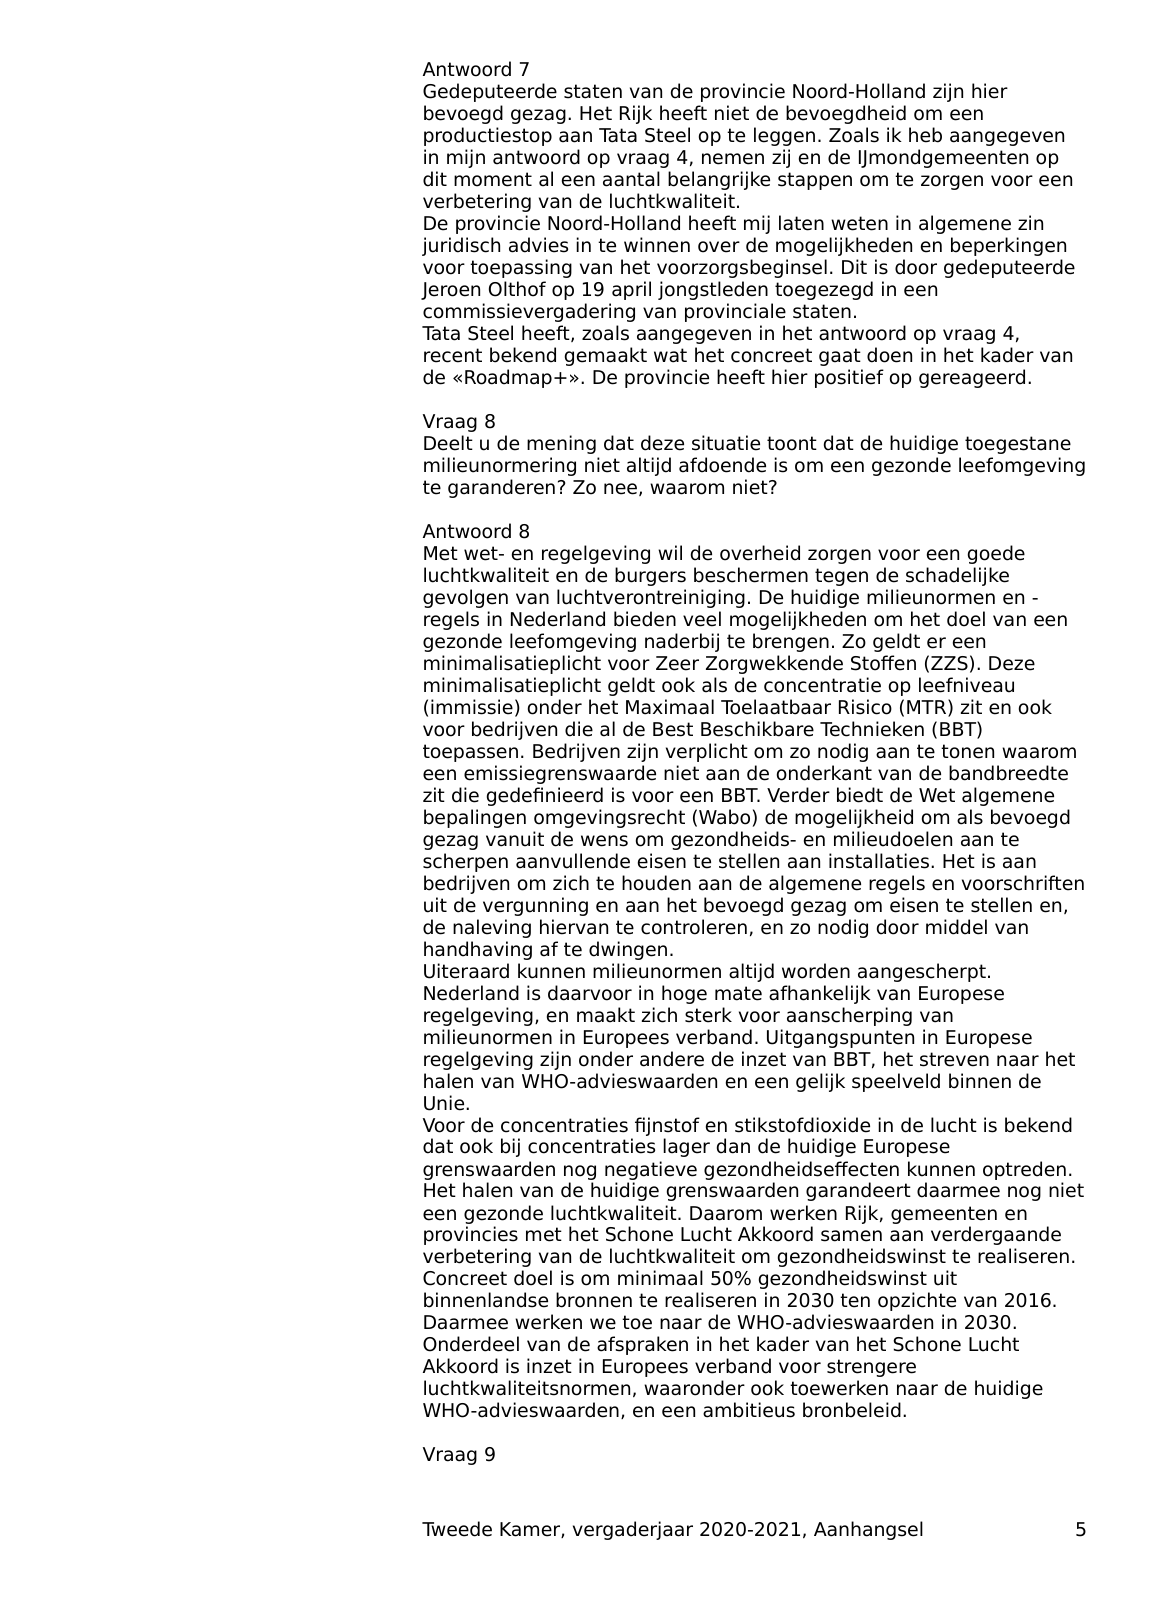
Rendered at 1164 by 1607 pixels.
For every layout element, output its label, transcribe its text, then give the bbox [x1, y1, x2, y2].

text De provincie Noord-Holland heeft mij laten weten in algemene zin juridisch advies in te winnen over de mogelijkheden en beperkingen voor toepassing van het voorzorgsbeginsel. Dit is door gedeputeerde Jeroen Olthof op 19 april jongstleden toegezegd in een commissievergadering van provinciale staten. [422, 213, 1087, 323]
text Vraag 9 [422, 1444, 1087, 1466]
text Antwoord 8 [422, 521, 1087, 543]
text Uiteraard kunnen milieunormen altijd worden aangescherpt. Nederland is daarvoor in hoge mate afhankelijk van Europese regelgeving, en maakt zich sterk voor aanscherping van milieunormen in Europees verband. Uitgangspunten in Europese regelgeving zijn onder andere de inzet van BBT, het streven naar het halen van WHO-advieswaarden en een gelijk speelveld binnen de Unie. [422, 961, 1087, 1114]
text Vraag 8 [422, 411, 1087, 433]
text Deelt u de mening dat deze situatie toont dat de huidige toegestane milieunormering niet altijd afdoende is om een gezonde leefomgeving te garanderen? Zo nee, waarom niet? [422, 433, 1087, 499]
text Antwoord 7 [422, 59, 1087, 81]
text Voor de concentraties fijnstof en stikstofdioxide in de lucht is bekend dat ook bij concentraties lager dan de huidige Europese grenswaarden nog negatieve gezondheidseffecten kunnen optreden. Het halen van de huidige grenswaarden garandeert daarmee nog niet een gezonde luchtkwaliteit. Daarom werken Rijk, gemeenten en provincies met het Schone Lucht Akkoord samen aan verdergaande verbetering van de luchtkwaliteit om gezondheidswinst te realiseren. Concreet doel is om minimaal 50% gezondheidswinst uit binnenlandse bronnen te realiseren in 2030 ten opzichte van 2016. Daarmee werken we toe naar de WHO-advieswaarden in 2030. Onderdeel van de afspraken in het kader van het Schone Lucht Akkoord is inzet in Europees verband voor strengere luchtkwaliteitsnormen, waaronder ook toewerken naar de huidige WHO-advieswaarden, en een ambitieus bronbeleid. [422, 1114, 1087, 1422]
text Gedeputeerde staten van de provincie Noord-Holland zijn hier bevoegd gezag. Het Rijk heeft niet de bevoegdheid om een productiestop aan Tata Steel op te leggen. Zoals ik heb aangegeven in mijn antwoord op vraag 4, nemen zij en de IJmondgemeenten op dit moment al een aantal belangrijke stappen om te zorgen voor een verbetering van de luchtkwaliteit. [422, 81, 1087, 213]
text Met wet- en regelgeving wil de overheid zorgen voor een goede luchtkwaliteit en de burgers beschermen tegen de schadelijke gevolgen van luchtverontreiniging. De huidige milieunormen en -regels in Nederland bieden veel mogelijkheden om het doel van een gezonde leefomgeving naderbij te brengen. Zo geldt er een minimalisatieplicht voor Zeer Zorgwekkende Stoffen (ZZS). Deze minimalisatieplicht geldt ook als de concentratie op leefniveau (immissie) onder het Maximaal Toelaatbaar Risico (MTR) zit en ook voor bedrijven die al de Best Beschikbare Technieken (BBT) toepassen. Bedrijven zijn verplicht om zo nodig aan te tonen waarom een emissiegrenswaarde niet aan de onderkant van de bandbreedte zit die gedefinieerd is voor een BBT. Verder biedt de Wet algemene bepalingen omgevingsrecht (Wabo) de mogelijkheid om als bevoegd gezag vanuit de wens om gezondheids- en milieudoelen aan te scherpen aanvullende eisen te stellen aan installaties. Het is aan bedrijven om zich te houden aan de algemene regels en voorschriften uit de vergunning en aan het bevoegd gezag om eisen te stellen en, de naleving hiervan te controleren, en zo nodig door middel van handhaving af te dwingen. [422, 543, 1087, 961]
text Tata Steel heeft, zoals aangegeven in het antwoord op vraag 4, recent bekend gemaakt wat het concreet gaat doen in het kader van de «Roadmap+». De provincie heeft hier positief op gereageerd. [422, 323, 1087, 389]
